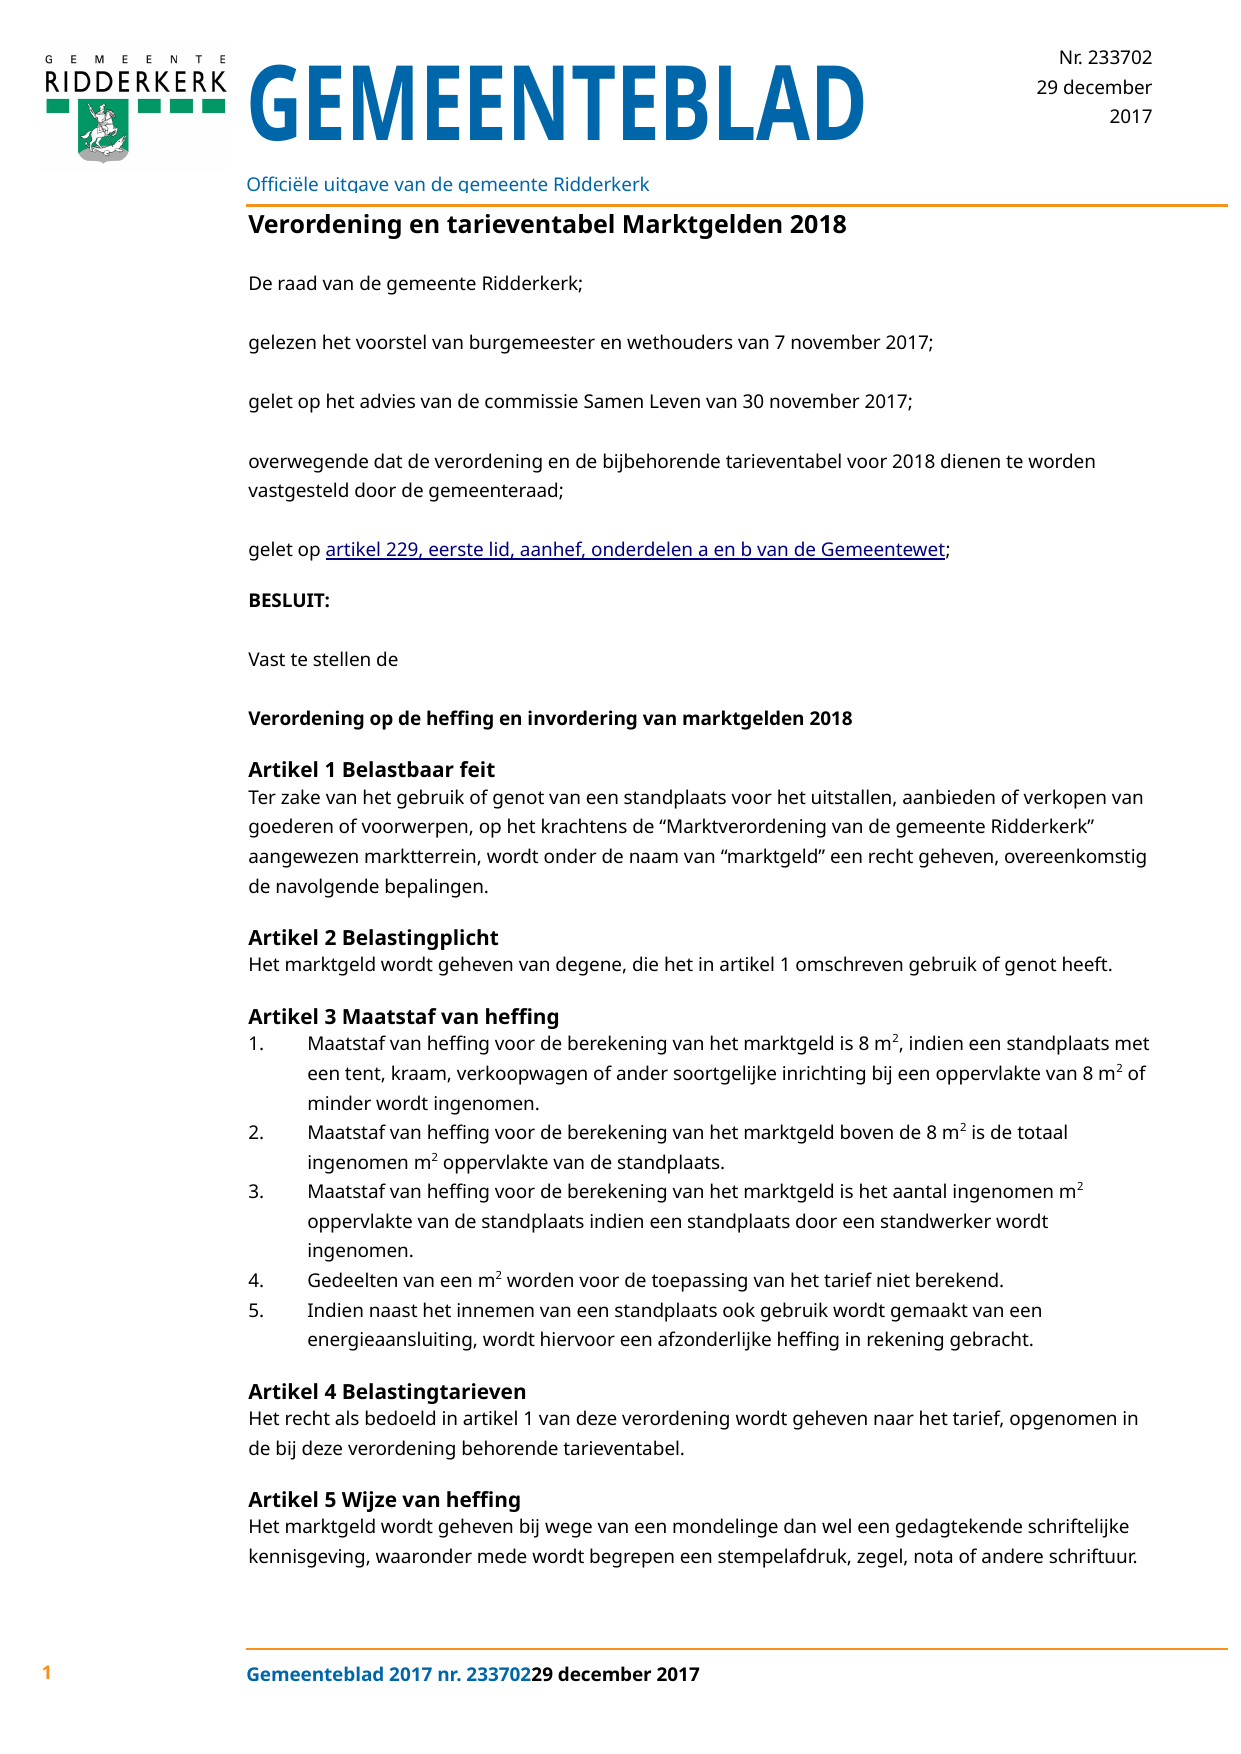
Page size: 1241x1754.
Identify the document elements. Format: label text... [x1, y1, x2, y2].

text Vast te stellen de [248, 646, 1152, 672]
list Maatstaf van heffing voor de berekening van het marktgeld is 8 m2, indien een standplaats met een tent, kraam, verkoopwagen of ander soortgelijke inrichting bij een oppervlakte van 8 m2 of minder wordt ingenomen. [248, 1031, 1152, 1115]
text gelet op het advies van de commissie Samen Leven van 30 november 2017; [248, 389, 1152, 414]
text Artikel 5 Wijze van heffing [248, 1485, 1152, 1514]
text Artikel 1 Belastbaar feit [248, 756, 1152, 784]
list Maatstaf van heffing voor de berekening van het marktgeld is het aantal ingenomen m2 oppervlakte van de standplaats indien een standplaats door een standwerker wordt ingenomen. [248, 1178, 1152, 1263]
text Ter zake van het gebruik of genot van een standplaats voor het uitstallen, aanbieden of verkopen van goederen of voorwerpen, op het krachtens de “Marktverordening van de gemeente Ridderkerk” aangewezen marktterrein, wordt onder de naam van “marktgeld” een recht geheven, overeenkomstig de navolgende bepalingen. [248, 784, 1152, 898]
text Het marktgeld wordt geheven van degene, die het in artikel 1 omschreven gebruik of genot heeft. [248, 952, 1152, 977]
list Gedeelten van een m2 worden voor de toepassing van het tarief niet berekend. [248, 1267, 1152, 1293]
list Indien naast het innemen van een standplaats ook gebruik wordt gemaakt van een energieaansluiting, wordt hiervoor een afzonderlijke heffing in rekening gebracht. [248, 1297, 1152, 1352]
text gelet op artikel 229, eerste lid, aanhef, onderdelen a en b van de Gemeentewet; [248, 537, 1152, 562]
text Artikel 2 Belastingplicht [248, 923, 1152, 952]
text Artikel 3 Maatstaf van heffing [248, 1002, 1152, 1031]
text Artikel 4 Belastingtarieven [248, 1377, 1152, 1405]
text Verordening op de heffing en invordering van marktgelden 2018 [248, 705, 1152, 731]
text De raad van de gemeente Ridderkerk; [248, 270, 1152, 296]
text BESLUIT: [248, 587, 1152, 613]
text Verordening en tarieventabel Marktgelden 2018 [248, 207, 1152, 241]
text gelezen het voorstel van burgemeester en wethouders van 7 november 2017; [248, 329, 1152, 355]
text Het marktgeld wordt geheven bij wege van een mondelinge dan wel een gedagtekende schriftelijke kennisgeving, waaronder mede wordt begrepen een stempelafdruk, zegel, nota of andere schriftuur. [248, 1514, 1152, 1569]
text Het recht als bedoeld in artikel 1 van deze verordening wordt geheven naar het tarief, opgenomen in de bij deze verordening behorende tarieventabel. [248, 1405, 1152, 1461]
text overwegende dat de verordening en de bijbehorende tarieventabel voor 2018 dienen te worden vastgesteld door de gemeenteraad; [248, 448, 1152, 503]
picture [41, 47, 231, 172]
list Maatstaf van heffing voor de berekening van het marktgeld boven de 8 m2 is de totaal ingenomen m2 oppervlakte van de standplaats. [248, 1119, 1152, 1174]
